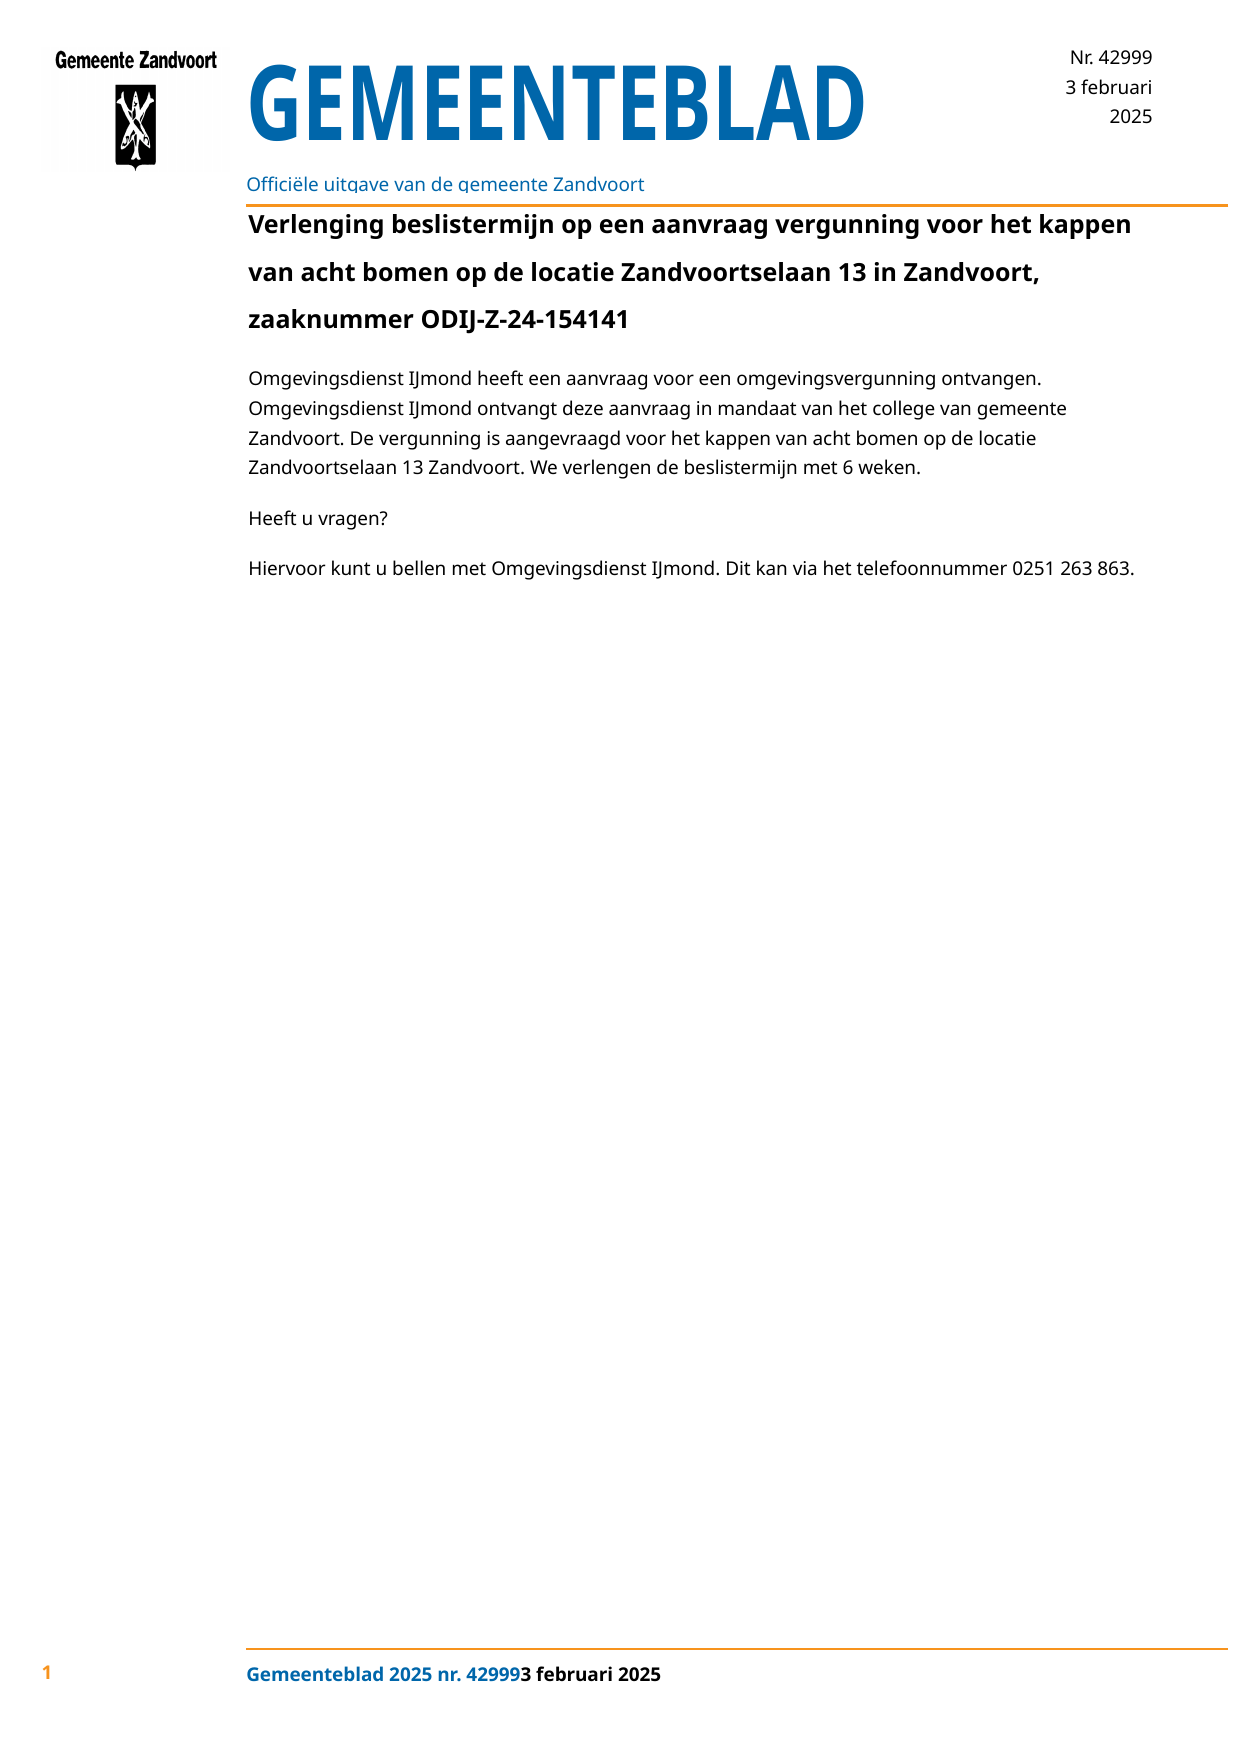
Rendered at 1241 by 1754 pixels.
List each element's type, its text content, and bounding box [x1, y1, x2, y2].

text Hiervoor kunt u bellen met Omgevingsdienst IJmond. Dit kan via het telefoonnummer 0251 263 863. [248, 555, 1152, 581]
picture [41, 47, 231, 172]
text Heeft u vragen? [248, 505, 1152, 530]
text Omgevingsdienst IJmond heeft een aanvraag voor een omgevingsvergunning ontvangen. Omgevingsdienst IJmond ontvangt deze aanvraag in mandaat van het college van gemeente Zandvoort. De vergunning is aangevraagd voor het kappen van acht bomen op de locatie Zandvoortselaan 13 Zandvoort. We verlengen de beslistermijn met 6 weken. [248, 366, 1152, 480]
text Verlenging beslistermijn op een aanvraag vergunning voor het kappen van acht bomen op de locatie Zandvoortselaan 13 in Zandvoort, zaaknummer ODIJ-Z-24-154141 [248, 207, 1152, 336]
